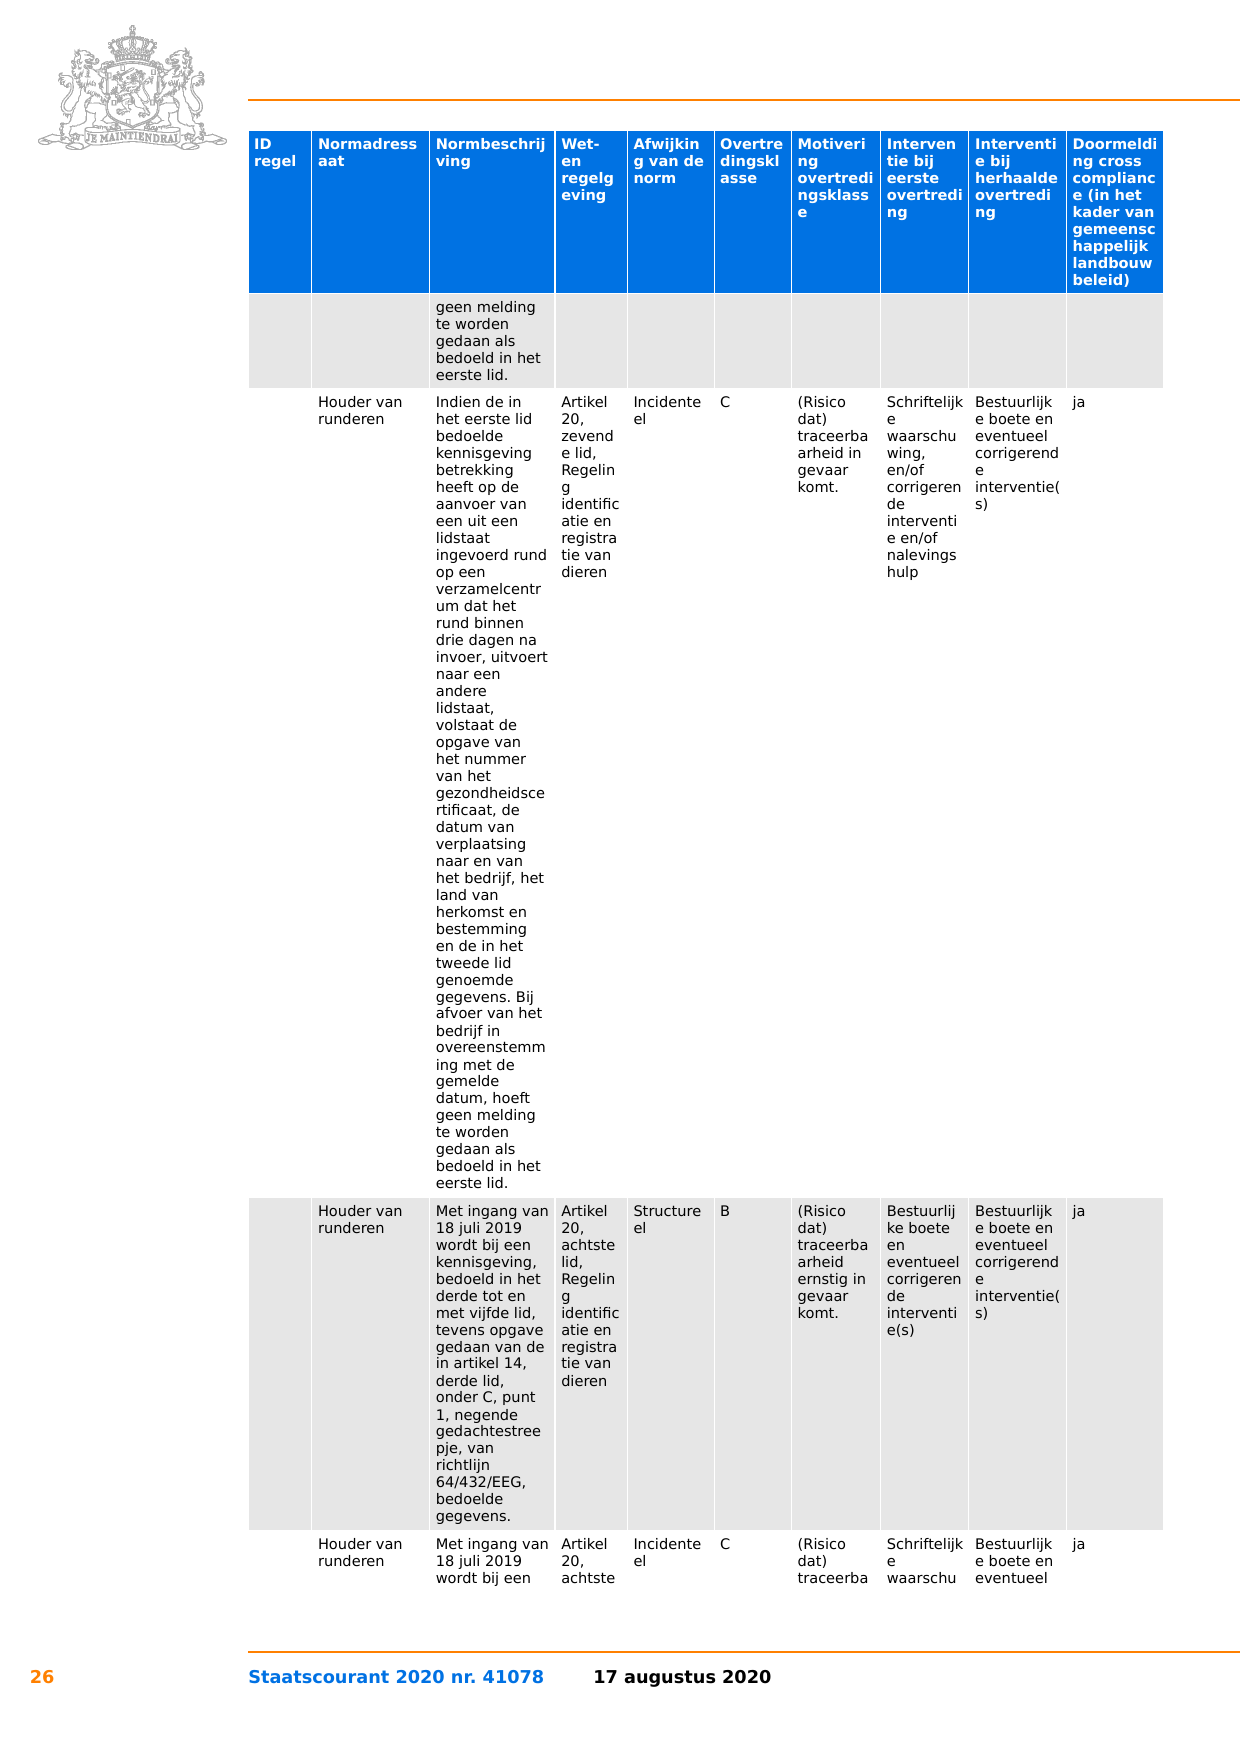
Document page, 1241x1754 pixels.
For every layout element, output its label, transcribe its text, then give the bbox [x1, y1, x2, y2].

table_cell [556, 294, 627, 388]
table_cell Artikel 20, zevende lid, Regeling identificatie en registratie van dieren [556, 390, 627, 1197]
picture [38, 25, 227, 150]
table_cell Houder van runderen [312, 1531, 429, 1591]
table_cell [249, 1198, 311, 1530]
table_cell ja [1067, 1198, 1163, 1530]
table_cell Met ingang van 18 juli 2019 wordt bij een kennisgeving, bedoeld in het derde tot en met vijfde lid, tevens opgave gedaan van de in artikel 14, derde lid, onder C, punt 1, negende gedachtestreepje, van richtlijn 64/432/EEG, bedoelde gegevens. [430, 1198, 554, 1530]
table_header ID regel [249, 131, 311, 293]
table_cell Incidenteel [628, 1531, 714, 1591]
table_cell [312, 294, 429, 388]
table_cell [792, 294, 880, 388]
table_cell (Risico dat) traceerba [792, 1531, 880, 1591]
table_header Normbeschrijving [430, 131, 554, 293]
table_header Doormelding cross compliance (in het kader van gemeenschappelijk landbouwbeleid) [1067, 131, 1163, 293]
table_cell [249, 294, 311, 388]
table_cell B [715, 1198, 791, 1530]
table_cell Structureel [628, 1198, 714, 1530]
table_cell [1067, 294, 1163, 388]
table_cell Houder van runderen [312, 1198, 429, 1530]
table_cell [881, 294, 968, 388]
table_header Wet- en regelgeving [556, 131, 627, 293]
table_cell Artikel 20, achtste [556, 1531, 627, 1591]
table_cell ja [1067, 390, 1163, 1197]
table_header Normadressaat [312, 131, 429, 293]
table_cell Artikel 20, achtste lid, Regeling identificatie en registratie van dieren [556, 1198, 627, 1530]
table_header Overtredingsklasse [715, 131, 791, 293]
table_cell ja [1067, 1531, 1163, 1591]
table_cell Bestuurlijke boete en eventueel corrigerende interventie(s) [969, 390, 1066, 1197]
table_cell Met ingang van 18 juli 2019 wordt bij een [430, 1531, 554, 1591]
table_cell Indien de in het eerste lid bedoelde kennisgeving betrekking heeft op de aanvoer van een uit een lidstaat ingevoerd rund op een verzamelcentrum dat het rund binnen drie dagen na invoer, uitvoert naar een andere lidstaat, volstaat de opgave van het nummer van het gezondheidscertificaat, de datum van verplaatsing naar en van het bedrijf, het land van herkomst en bestemming en de in het tweede lid genoemde gegevens. Bij afvoer van het bedrijf in overeenstemming met de gemelde datum, hoeft geen melding te worden gedaan als bedoeld in het eerste lid. [430, 390, 554, 1197]
table_cell Schriftelijke waarschu [881, 1531, 968, 1591]
table_header Interventie bij eerste overtreding [881, 131, 968, 293]
table_cell Bestuurlijke boete en eventueel [969, 1531, 1066, 1591]
table_header Afwijking van de norm [628, 131, 714, 293]
table_header Interventie bij herhaalde overtreding [969, 131, 1066, 293]
table_header Motivering overtredingsklasse [792, 131, 880, 293]
table_cell Bestuurlijke boete en eventueel corrigerende interventie(s) [881, 1198, 968, 1530]
table_cell Bestuurlijke boete en eventueel corrigerende interventie(s) [969, 1198, 1066, 1530]
table_cell C [715, 1531, 791, 1591]
table_cell [628, 294, 714, 388]
table_cell [969, 294, 1066, 388]
table_cell (Risico dat) traceerbaarheid in gevaar komt. [792, 390, 880, 1197]
table_cell C [715, 390, 791, 1197]
table_cell [715, 294, 791, 388]
table_cell Incidenteel [628, 390, 714, 1197]
table_cell geen melding te worden gedaan als bedoeld in het eerste lid. [430, 294, 554, 388]
table_cell [249, 1531, 311, 1591]
table_cell (Risico dat) traceerbaarheid ernstig in gevaar komt. [792, 1198, 880, 1530]
table_cell Schriftelijke waarschuwing, en/of corrigerende interventie en/of nalevingshulp [881, 390, 968, 1197]
table_cell [249, 390, 311, 1197]
table_cell Houder van runderen [312, 390, 429, 1197]
